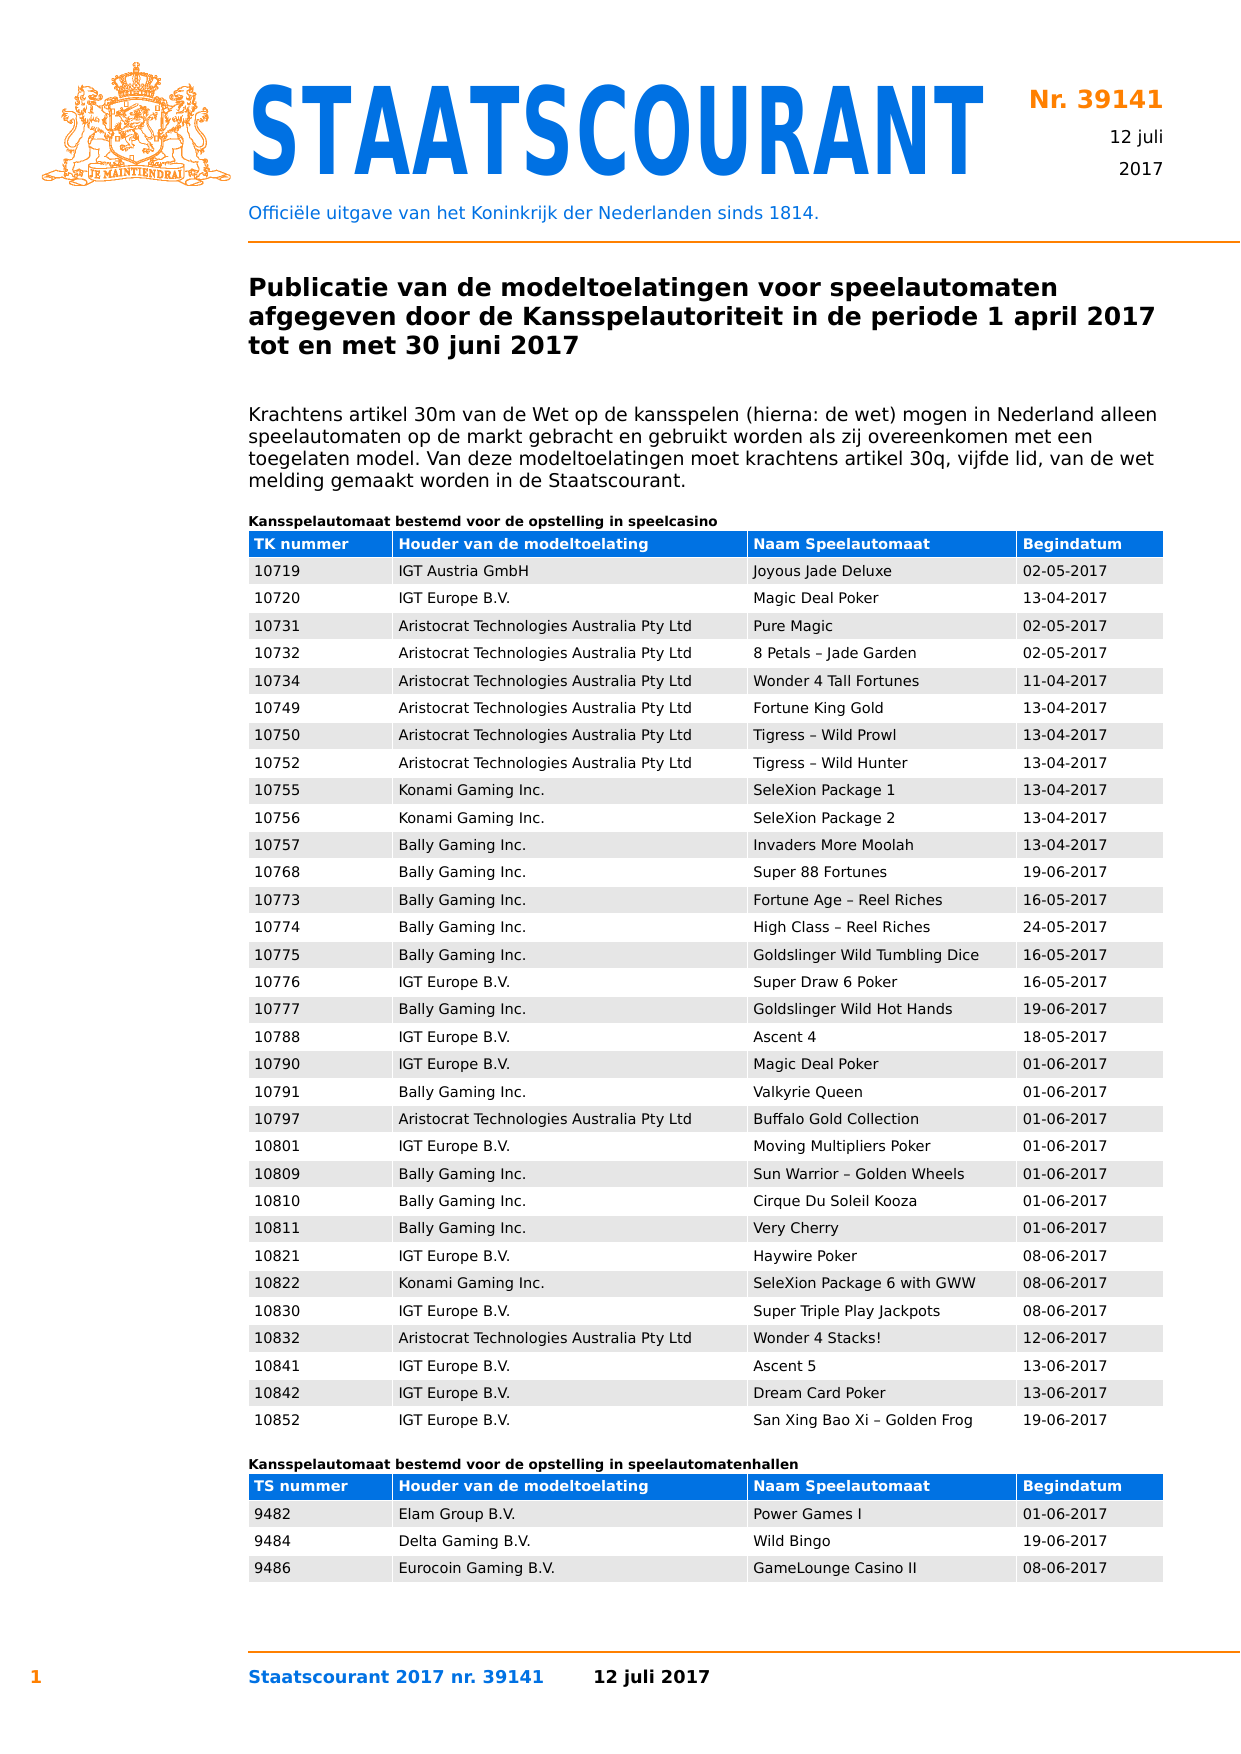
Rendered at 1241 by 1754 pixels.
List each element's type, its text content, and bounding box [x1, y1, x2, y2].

table_cell 10809 [249, 1161, 392, 1187]
table_cell 10734 [249, 668, 392, 694]
table_cell Ascent 5 [748, 1353, 1016, 1379]
table_cell 10821 [249, 1243, 392, 1269]
table_cell 9486 [249, 1556, 392, 1582]
table_cell Bally Gaming Inc. [393, 997, 747, 1023]
table_header Kansspelautomaat bestemd voor de opstelling in speelautomatenhallen [248, 1457, 1163, 1472]
subtitle Publicatie van de modeltoelatingen voor speelautomaten afgegeven door de Kansspelautoriteit in de periode 1 april 2017 tot en met 30 juni 2017 [248, 273, 1163, 361]
table_cell 08-06-2017 [1017, 1243, 1163, 1269]
table_cell High Class – Reel Riches [748, 914, 1016, 941]
table_cell Pure Magic [748, 613, 1016, 639]
table_cell 01-06-2017 [1017, 1188, 1163, 1215]
table_cell 19-06-2017 [1017, 1528, 1163, 1555]
table_cell Valkyrie Queen [748, 1079, 1016, 1105]
table_header Kansspelautomaat bestemd voor de opstelling in speelcasino [248, 514, 1163, 530]
table_cell 01-06-2017 [1017, 1106, 1163, 1132]
table_cell 10822 [249, 1271, 392, 1297]
table_cell IGT Europe B.V. [393, 1353, 747, 1379]
table_cell Cirque Du Soleil Kooza [748, 1188, 1016, 1215]
table_cell Super Triple Play Jackpots [748, 1298, 1016, 1324]
table_cell 19-06-2017 [1017, 860, 1163, 886]
table_cell 19-06-2017 [1017, 1408, 1163, 1434]
table_cell 13-06-2017 [1017, 1380, 1163, 1406]
table_cell Aristocrat Technologies Australia Pty Ltd [393, 695, 747, 722]
table_cell 19-06-2017 [1017, 997, 1163, 1023]
table_cell Naam Speelautomaat [748, 1474, 1016, 1500]
table_cell 10842 [249, 1380, 392, 1406]
table_cell Aristocrat Technologies Australia Pty Ltd [393, 1106, 747, 1132]
table_cell Haywire Poker [748, 1243, 1016, 1269]
table_cell Konami Gaming Inc. [393, 778, 747, 804]
table_cell 9484 [249, 1528, 392, 1555]
table_cell 08-06-2017 [1017, 1271, 1163, 1297]
table_cell 24-05-2017 [1017, 914, 1163, 941]
table_cell Fortune King Gold [748, 695, 1016, 722]
table_cell Houder van de modeltoelating [393, 531, 747, 557]
table_cell Bally Gaming Inc. [393, 1188, 747, 1215]
table_cell Wild Bingo [748, 1528, 1016, 1555]
table_cell Power Games I [748, 1501, 1016, 1527]
table_cell Aristocrat Technologies Australia Pty Ltd [393, 613, 747, 639]
table_header [25, 62, 248, 241]
table_cell Begindatum [1017, 531, 1163, 557]
table_cell Bally Gaming Inc. [393, 887, 747, 913]
table_cell 01-06-2017 [1017, 1134, 1163, 1160]
table_cell Bally Gaming Inc. [393, 914, 747, 941]
table_cell Goldslinger Wild Hot Hands [748, 997, 1016, 1023]
table_cell Invaders More Moolah [748, 832, 1016, 858]
table_cell 10756 [249, 805, 392, 831]
table_cell Fortune Age – Reel Riches [748, 887, 1016, 913]
table_cell Super 88 Fortunes [748, 860, 1016, 886]
table_cell Magic Deal Poker [748, 586, 1016, 612]
table_cell Bally Gaming Inc. [393, 942, 747, 968]
table_cell IGT Europe B.V. [393, 1298, 747, 1324]
table_cell 10801 [249, 1134, 392, 1160]
table_cell 13-04-2017 [1017, 750, 1163, 776]
table_cell Begindatum [1017, 1474, 1163, 1500]
table_cell SeleXion Package 2 [748, 805, 1016, 831]
table_cell IGT Europe B.V. [393, 1243, 747, 1269]
table_cell 12 juli [998, 121, 1240, 153]
table_cell Eurocoin Gaming B.V. [393, 1556, 747, 1582]
table_cell IGT Europe B.V. [393, 1051, 747, 1078]
table_cell Delta Gaming B.V. [393, 1528, 747, 1555]
table_cell 16-05-2017 [1017, 942, 1163, 968]
table_cell Sun Warrior – Golden Wheels [748, 1161, 1016, 1187]
table_header Nr. 39141 [998, 62, 1240, 121]
table_cell Tigress – Wild Prowl [748, 723, 1016, 749]
table_cell Aristocrat Technologies Australia Pty Ltd [393, 640, 747, 667]
table_cell Wonder 4 Stacks! [748, 1325, 1016, 1352]
table_cell Aristocrat Technologies Australia Pty Ltd [393, 723, 747, 749]
table_cell Super Draw 6 Poker [748, 969, 1016, 996]
table_cell 10790 [249, 1051, 392, 1078]
table_cell IGT Europe B.V. [393, 586, 747, 612]
table_cell 02-05-2017 [1017, 640, 1163, 667]
table_cell 01-06-2017 [1017, 1501, 1163, 1527]
table_cell Dream Card Poker [748, 1380, 1016, 1406]
table_cell 10755 [249, 778, 392, 804]
table_cell 10830 [249, 1298, 392, 1324]
table_cell 10719 [249, 558, 392, 584]
picture [41, 62, 231, 186]
table_cell 10788 [249, 1024, 392, 1050]
table_cell Buffalo Gold Collection [748, 1106, 1016, 1132]
table_cell Bally Gaming Inc. [393, 1161, 747, 1187]
table_cell Magic Deal Poker [748, 1051, 1016, 1078]
table_cell San Xing Bao Xi – Golden Frog [748, 1408, 1016, 1434]
table_cell 08-06-2017 [1017, 1298, 1163, 1324]
table_cell 13-04-2017 [1017, 695, 1163, 722]
table_cell Bally Gaming Inc. [393, 1216, 747, 1242]
table_cell Bally Gaming Inc. [393, 1079, 747, 1105]
table_cell IGT Europe B.V. [393, 1408, 747, 1434]
table_cell Joyous Jade Deluxe [748, 558, 1016, 584]
table_cell Moving Multipliers Poker [748, 1134, 1016, 1160]
table_cell Aristocrat Technologies Australia Pty Ltd [393, 668, 747, 694]
table_cell 02-05-2017 [1017, 613, 1163, 639]
table_cell Bally Gaming Inc. [393, 832, 747, 858]
table_cell 13-06-2017 [1017, 1353, 1163, 1379]
table_cell 13-04-2017 [1017, 805, 1163, 831]
table_cell 01-06-2017 [1017, 1161, 1163, 1187]
table_cell 10852 [249, 1408, 392, 1434]
table_cell Bally Gaming Inc. [393, 860, 747, 886]
table_cell 10777 [249, 997, 392, 1023]
table_cell IGT Europe B.V. [393, 969, 747, 996]
table_cell Konami Gaming Inc. [393, 805, 747, 831]
table_cell 10768 [249, 860, 392, 886]
table_cell 10832 [249, 1325, 392, 1352]
table_cell 10811 [249, 1216, 392, 1242]
table_cell 13-04-2017 [1017, 723, 1163, 749]
table_cell TK nummer [249, 531, 392, 557]
table_cell 16-05-2017 [1017, 887, 1163, 913]
table_cell Naam Speelautomaat [748, 531, 1016, 557]
table_cell Officiële uitgave van het Koninkrijk der Nederlanden sinds 1814. [248, 203, 1240, 241]
table_cell 10775 [249, 942, 392, 968]
table_cell 10810 [249, 1188, 392, 1215]
table_cell 13-04-2017 [1017, 778, 1163, 804]
table_cell 08-06-2017 [1017, 1556, 1163, 1582]
table_cell 10776 [249, 969, 392, 996]
table_cell Elam Group B.V. [393, 1501, 747, 1527]
table_cell 01-06-2017 [1017, 1051, 1163, 1078]
table_cell 12-06-2017 [1017, 1325, 1163, 1352]
table_cell Wonder 4 Tall Fortunes [748, 668, 1016, 694]
table_cell 01-06-2017 [1017, 1079, 1163, 1105]
table_cell SeleXion Package 1 [748, 778, 1016, 804]
table_cell Houder van de modeltoelating [393, 1474, 747, 1500]
table_cell IGT Europe B.V. [393, 1024, 747, 1050]
table_cell 13-04-2017 [1017, 832, 1163, 858]
table_cell 9482 [249, 1501, 392, 1527]
table_cell 10732 [249, 640, 392, 667]
table_cell IGT Europe B.V. [393, 1380, 747, 1406]
table_cell Ascent 4 [748, 1024, 1016, 1050]
table_cell 10731 [249, 613, 392, 639]
table_cell TS nummer [249, 1474, 392, 1500]
table_cell 10797 [249, 1106, 392, 1132]
table_cell 10720 [249, 586, 392, 612]
table_cell 10791 [249, 1079, 392, 1105]
table_cell 01-06-2017 [1017, 1216, 1163, 1242]
table_header STAATSCOURANT [248, 62, 998, 203]
table_cell Goldslinger Wild Tumbling Dice [748, 942, 1016, 968]
table_cell IGT Austria GmbH [393, 558, 747, 584]
table_cell 13-04-2017 [1017, 586, 1163, 612]
table_cell 02-05-2017 [1017, 558, 1163, 584]
table_cell 10749 [249, 695, 392, 722]
table_cell GameLounge Casino II [748, 1556, 1016, 1582]
table_cell IGT Europe B.V. [393, 1134, 747, 1160]
table_cell SeleXion Package 6 with GWW [748, 1271, 1016, 1297]
table_cell 10841 [249, 1353, 392, 1379]
table_cell 10750 [249, 723, 392, 749]
table_cell Konami Gaming Inc. [393, 1271, 747, 1297]
text Krachtens artikel 30m van de Wet op de kansspelen (hierna: de wet) mogen in Nederland alleen speelautomaten op de markt gebracht en gebruikt worden als zij overeenkomen met een toegelaten model. Van deze modeltoelatingen moet krachtens artikel 30q, vijfde lid, van de wet melding gemaakt worden in de Staatscourant. [248, 404, 1163, 492]
table_cell 11-04-2017 [1017, 668, 1163, 694]
table_cell 18-05-2017 [1017, 1024, 1163, 1050]
table_cell 2017 [998, 153, 1240, 203]
table_cell Very Cherry [748, 1216, 1016, 1242]
table_cell 10752 [249, 750, 392, 776]
table_cell 10773 [249, 887, 392, 913]
table_cell 8 Petals – Jade Garden [748, 640, 1016, 667]
table_cell 16-05-2017 [1017, 969, 1163, 996]
table_cell 10774 [249, 914, 392, 941]
table_cell 10757 [249, 832, 392, 858]
table_cell Aristocrat Technologies Australia Pty Ltd [393, 1325, 747, 1352]
table_cell Tigress – Wild Hunter [748, 750, 1016, 776]
table_cell Aristocrat Technologies Australia Pty Ltd [393, 750, 747, 776]
